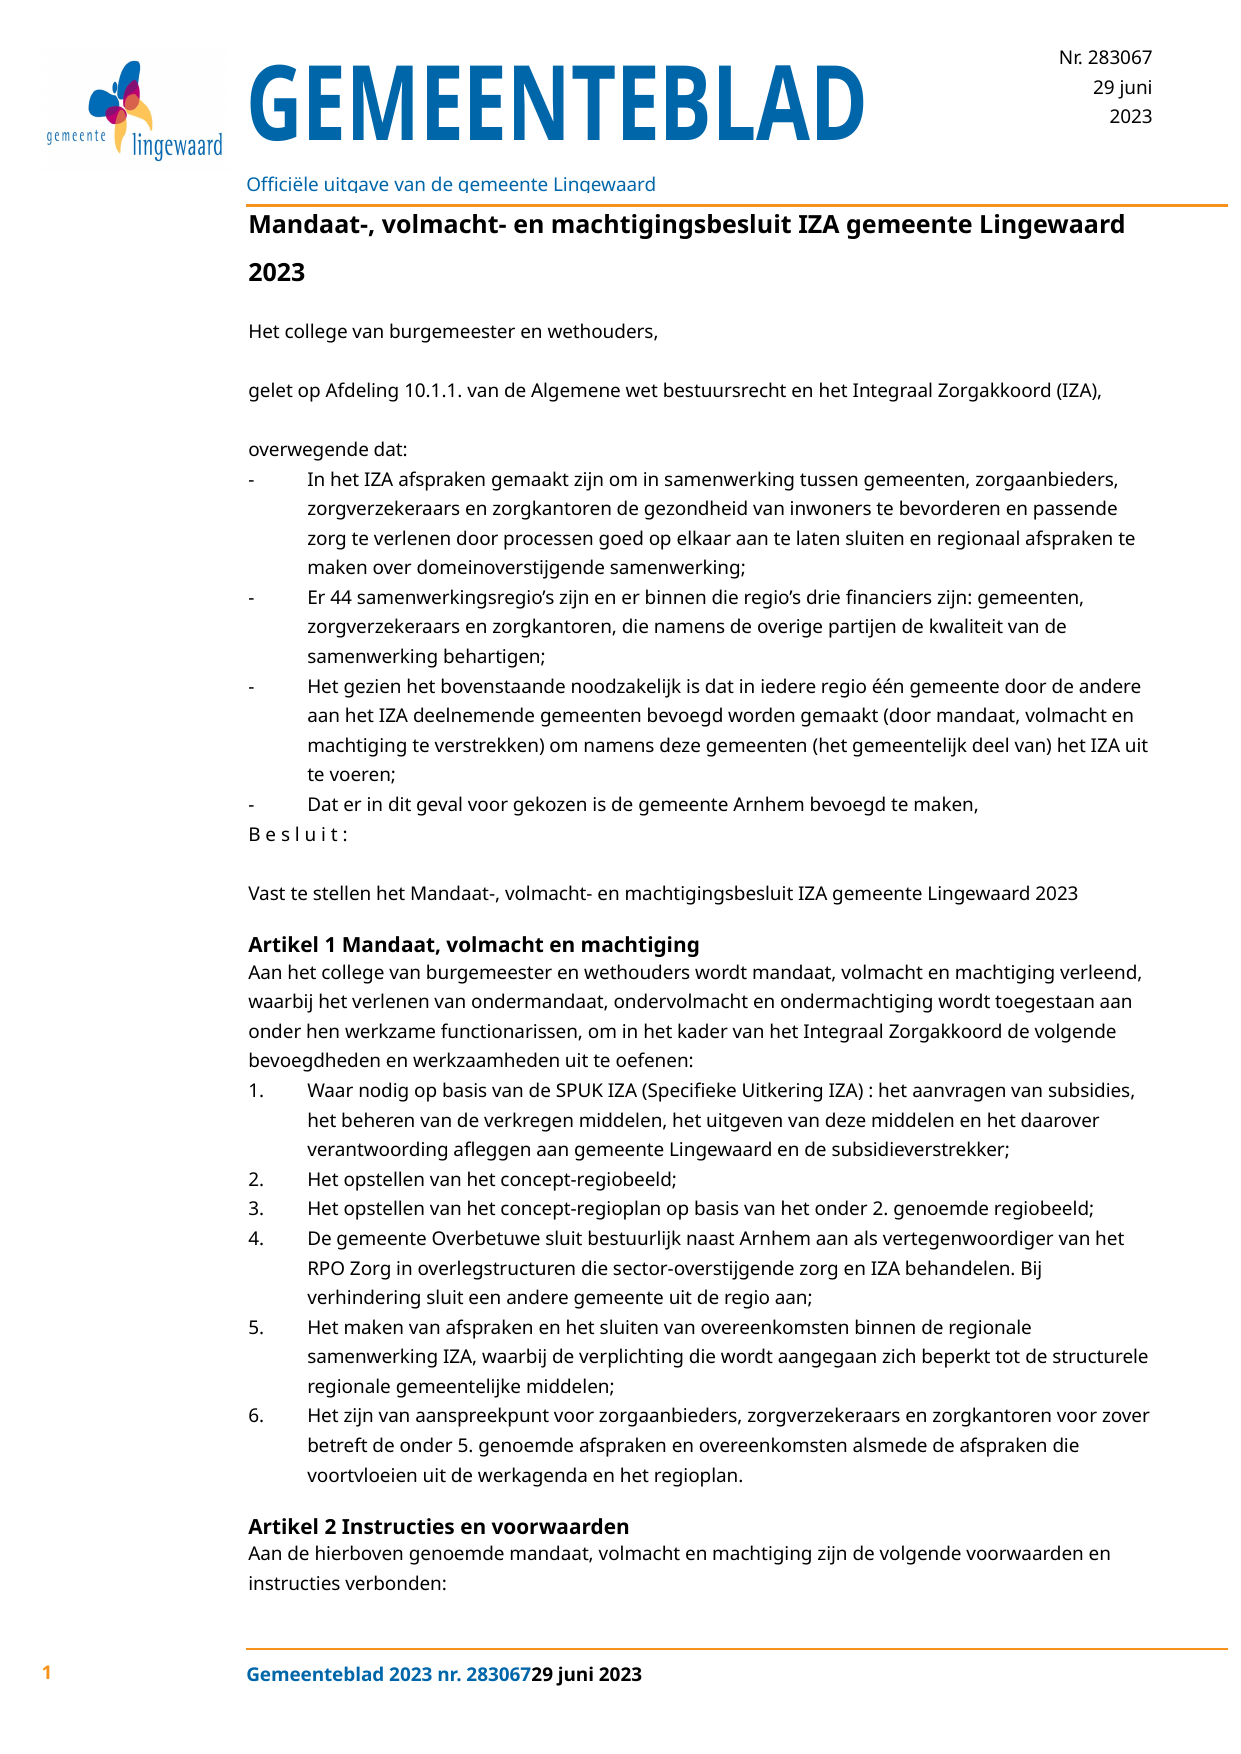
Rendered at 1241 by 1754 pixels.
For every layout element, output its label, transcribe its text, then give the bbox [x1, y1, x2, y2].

text overwegende dat: [248, 436, 1152, 462]
text gelet op Afdeling 10.1.1. van de Algemene wet bestuursrecht en het Integraal Zorgakkoord (IZA), [248, 377, 1152, 403]
list Het gezien het bovenstaande noodzakelijk is dat in iedere regio één gemeente door de andere aan het IZA deelnemende gemeenten bevoegd worden gemaakt (door mandaat, volmacht en machtiging te verstrekken) om namens deze gemeenten (het gemeentelijk deel van) het IZA uit te voeren; [248, 673, 1152, 787]
text Het college van burgemeester en wethouders, [248, 318, 1152, 344]
list Het opstellen van het concept-regioplan op basis van het onder 2. genoemde regiobeeld; [248, 1196, 1152, 1221]
list Het maken van afspraken en het sluiten van overeenkomsten binnen de regionale samenwerking IZA, waarbij de verplichting die wordt aangegaan zich beperkt tot de structurele regionale gemeentelijke middelen; [248, 1314, 1152, 1399]
list Er 44 samenwerkingsregio’s zijn en er binnen die regio’s drie financiers zijn: gemeenten, zorgverzekeraars en zorgkantoren, die namens de overige partijen de kwaliteit van de samenwerking behartigen; [248, 584, 1152, 669]
list Het zijn van aanspreekpunt voor zorgaanbieders, zorgverzekeraars en zorgkantoren voor zover betreft de onder 5. genoemde afspraken en overeenkomsten alsmede de afspraken die voortvloeien uit de werkagenda en het regioplan. [248, 1403, 1152, 1487]
text Artikel 2 Instructies en voorwaarden [248, 1512, 1152, 1541]
list De gemeente Overbetuwe sluit bestuurlijk naast Arnhem aan als vertegenwoordiger van het RPO Zorg in overlegstructuren die sector-overstijgende zorg en IZA behandelen. Bij verhindering sluit een andere gemeente uit de regio aan; [248, 1225, 1152, 1310]
text Aan de hierboven genoemde mandaat, volmacht en machtiging zijn de volgende voorwaarden en [248, 1541, 1152, 1566]
text instructies verbonden: [248, 1570, 1152, 1596]
picture [41, 47, 231, 172]
text Vast te stellen het Mandaat-, volmacht- en machtigingsbesluit IZA gemeente Lingewaard 2023 [248, 880, 1152, 906]
list Waar nodig op basis van de SPUK IZA (Specifieke Uitkering IZA) : het aanvragen van subsidies, het beheren van de verkregen middelen, het uitgeven van deze middelen en het daarover verantwoording afleggen aan gemeente Lingewaard en de subsidieverstrekker; [248, 1077, 1152, 1162]
text Mandaat-, volmacht- en machtigingsbesluit IZA gemeente Lingewaard 2023 [248, 207, 1152, 288]
list Het opstellen van het concept-regiobeeld; [248, 1166, 1152, 1192]
list Dat er in dit geval voor gekozen is de gemeente Arnhem bevoegd te maken, [248, 791, 1152, 817]
text Aan het college van burgemeester en wethouders wordt mandaat, volmacht en machtiging verleend, waarbij het verlenen van ondermandaat, ondervolmacht en ondermachtiging wordt toegestaan aan onder hen werkzame functionarissen, om in het kader van het Integraal Zorgakkoord de volgende bevoegdheden en werkzaamheden uit te oefenen: [248, 959, 1152, 1073]
list In het IZA afspraken gemaakt zijn om in samenwerking tussen gemeenten, zorgaanbieders, zorgverzekeraars en zorgkantoren de gezondheid van inwoners te bevorderen en passende zorg te verlenen door processen goed op elkaar aan te laten sluiten en regionaal afspraken te maken over domeinoverstijgende samenwerking; [248, 466, 1152, 580]
text Artikel 1 Mandaat, volmacht en machtiging [248, 930, 1152, 959]
text B e s l u i t : [248, 821, 1152, 847]
